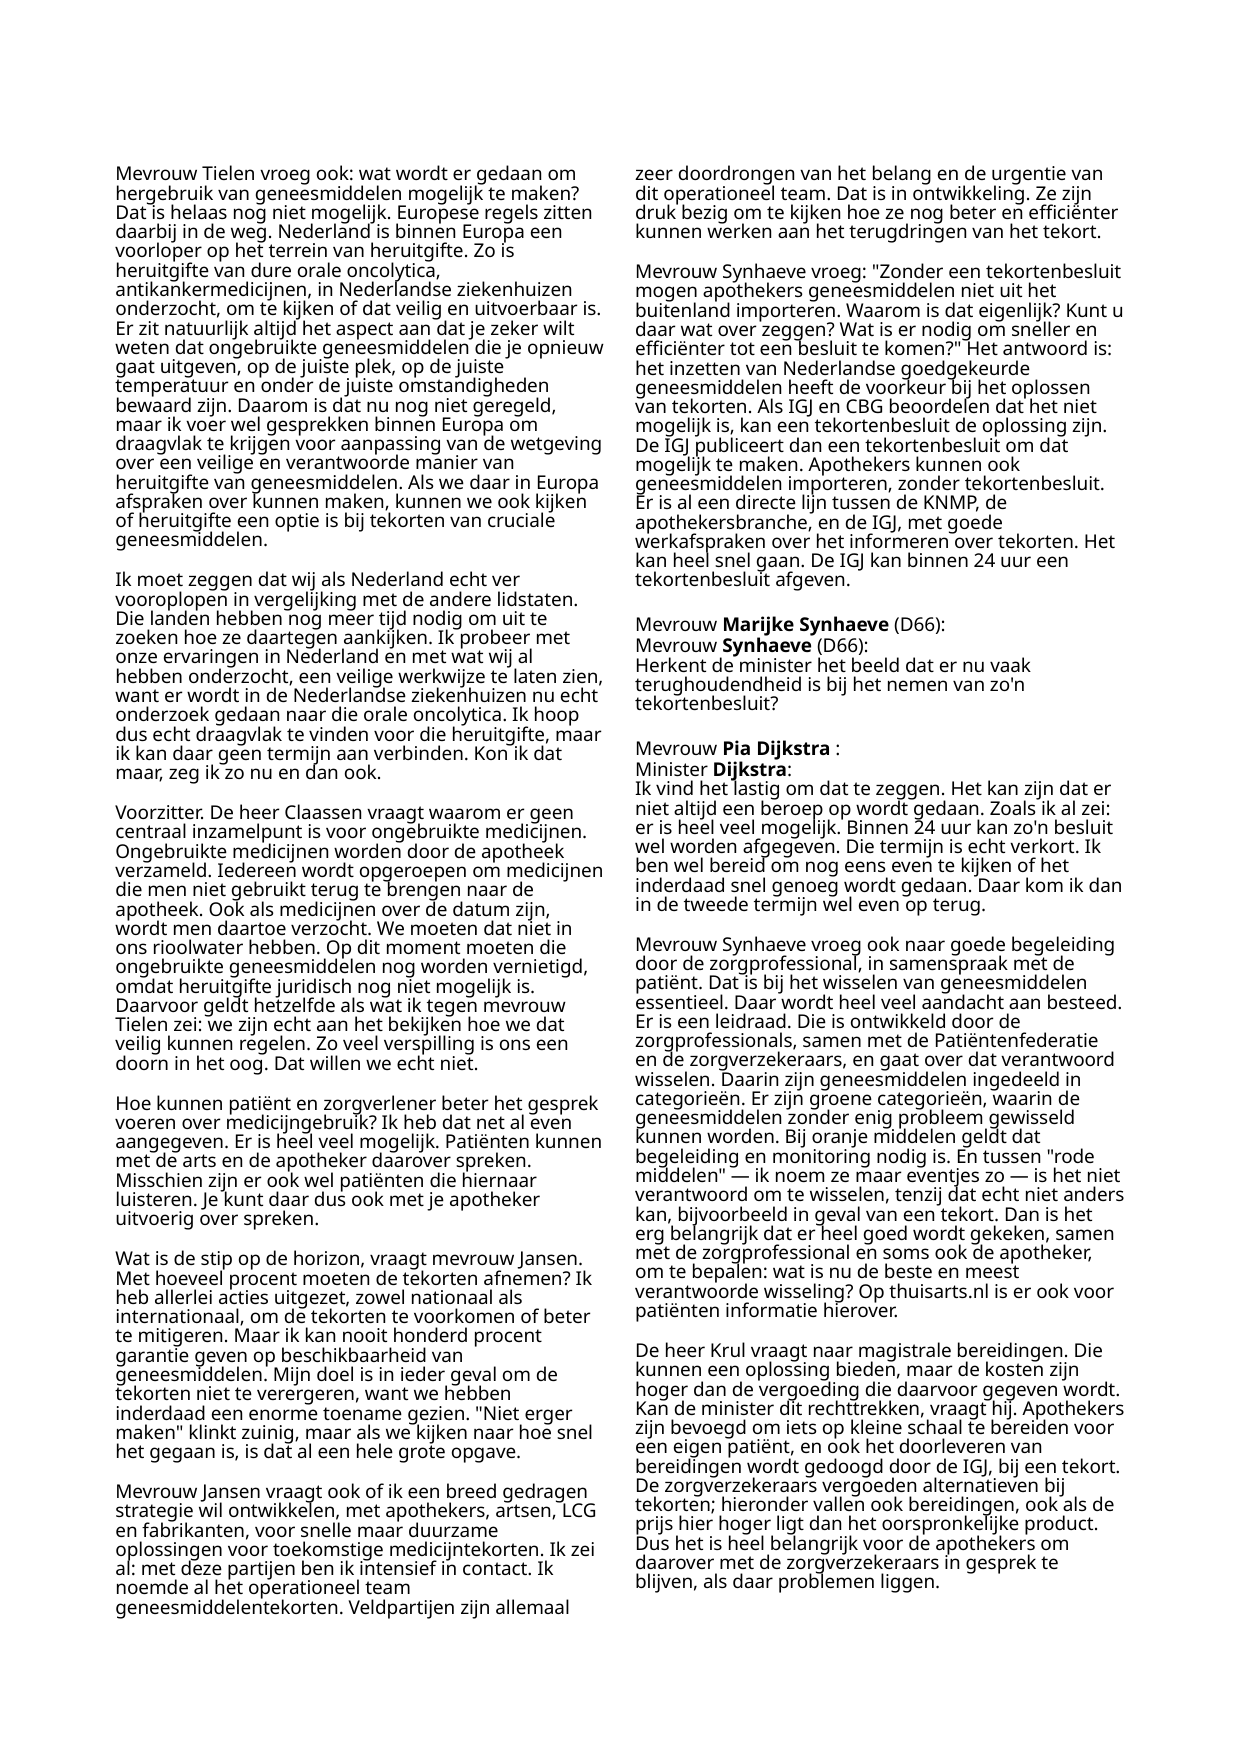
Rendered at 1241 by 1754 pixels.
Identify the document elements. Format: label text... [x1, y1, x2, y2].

text Mevrouw Synhaeve vroeg ook naar goede begeleiding door de zorgprofessional, in samenspraak met de patiënt. Dat is bij het wisselen van geneesmiddelen essentieel. Daar wordt heel veel aandacht aan besteed. Er is een leidraad. Die is ontwikkeld door de zorgprofessionals, samen met de Patiëntenfederatie en de zorgverzekeraars, en gaat over dat verantwoord wisselen. Daarin zijn geneesmiddelen ingedeeld in categorieën. Er zijn groene categorieën, waarin de geneesmiddelen zonder enig probleem gewisseld kunnen worden. Bij oranje middelen geldt dat begeleiding en monitoring nodig is. En tussen "rode middelen" — ik noem ze maar eventjes zo — is het niet verantwoord om te wisselen, tenzij dat echt niet anders kan, bijvoorbeeld in geval van een tekort. Dan is het erg belangrijk dat er heel goed wordt gekeken, samen met de zorgprofessional en soms ook de apotheker, om te bepalen: wat is nu de beste en meest verantwoorde wisseling? Op thuisarts.nl is er ook voor patiënten informatie hierover. [635, 936, 1125, 1321]
text Ik vind het lastig om dat te zeggen. Het kan zijn dat er niet altijd een beroep op wordt gedaan. Zoals ik al zei: er is heel veel mogelijk. Binnen 24 uur kan zo'n besluit wel worden afgegeven. Die termijn is echt verkort. Ik ben wel bereid om nog eens even te kijken of het inderdaad snel genoeg wordt gedaan. Daar kom ik dan in de tweede termijn wel even op terug. [635, 780, 1125, 915]
text Mevrouw Synhaeve vroeg: "Zonder een tekortenbesluit mogen apothekers geneesmiddelen niet uit het buitenland importeren. Waarom is dat eigenlijk? Kunt u daar wat over zeggen? Wat is er nodig om sneller en efficiënter tot een besluit te komen?" Het antwoord is: het inzetten van Nederlandse goedgekeurde geneesmiddelen heeft de voorkeur bij het oplossen van tekorten. Als IGJ en CBG beoordelen dat het niet mogelijk is, kan een tekortenbesluit de oplossing zijn. De IGJ publiceert dan een tekortenbesluit om dat mogelijk te maken. Apothekers kunnen ook geneesmiddelen importeren, zonder tekortenbesluit. Er is al een directe lijn tussen de KNMP, de apothekersbranche, en de IGJ, met goede werkafspraken over het informeren over tekorten. Het kan heel snel gaan. De IGJ kan binnen 24 uur een tekortenbesluit afgeven. [635, 263, 1125, 591]
text De heer Krul vraagt naar magistrale bereidingen. Die kunnen een oplossing bieden, maar de kosten zijn hoger dan de vergoeding die daarvoor gegeven wordt. Kan de minister dit rechttrekken, vraagt hij. Apothekers zijn bevoegd om iets op kleine schaal te bereiden voor een eigen patiënt, en ook het doorleveren van bereidingen wordt gedoogd door de IGJ, bij een tekort. De zorgverzekeraars vergoeden alternatieven bij tekorten; hieronder vallen ook bereidingen, ook als de prijs hier hoger ligt dan het oorspronkelijke product. Dus het is heel belangrijk voor de apothekers om daarover met de zorgverzekeraars in gesprek te blijven, als daar problemen liggen. [635, 1342, 1125, 1592]
text Mevrouw Tielen vroeg ook: wat wordt er gedaan om hergebruik van geneesmiddelen mogelijk te maken? Dat is helaas nog niet mogelijk. Europese regels zitten daarbij in de weg. Nederland is binnen Europa een voorloper op het terrein van heruitgifte. Zo is heruitgifte van dure orale oncolytica, antikankermedicijnen, in Nederlandse ziekenhuizen onderzocht, om te kijken of dat veilig en uitvoerbaar is. Er zit natuurlijk altijd het aspect aan dat je zeker wilt weten dat ongebruikte geneesmiddelen die je opnieuw gaat uitgeven, op de juiste plek, op de juiste temperatuur en onder de juiste omstandigheden bewaard zijn. Daarom is dat nu nog niet geregeld, maar ik voer wel gesprekken binnen Europa om draagvlak te krijgen voor aanpassing van de wetgeving over een veilige en verantwoorde manier van heruitgifte van geneesmiddelen. Als we daar in Europa afspraken over kunnen maken, kunnen we ook kijken of heruitgifte een optie is bij tekorten van cruciale geneesmiddelen. [115, 165, 605, 551]
text Mevrouw Marijke Synhaeve (D66): [635, 612, 1125, 637]
text Hoe kunnen patiënt en zorgverlener beter het gesprek voeren over medicijngebruik? Ik heb dat net al even aangegeven. Er is heel veel mogelijk. Patiënten kunnen met de arts en de apotheker daarover spreken. Misschien zijn er ook wel patiënten die hiernaar luisteren. Je kunt daar dus ook met je apotheker uitvoerig over spreken. [115, 1095, 605, 1229]
text Minister Dijkstra: [635, 761, 1125, 780]
text Herkent de minister het beeld dat er nu vaak terughoudendheid is bij het nemen van zo'n tekortenbesluit? [635, 657, 1125, 714]
text Wat is de stip op de horizon, vraagt mevrouw Jansen. Met hoeveel procent moeten de tekorten afnemen? Ik heb allerlei acties uitgezet, zowel nationaal als internationaal, om de tekorten te voorkomen of beter te mitigeren. Maar ik kan nooit honderd procent garantie geven op beschikbaarheid van geneesmiddelen. Mijn doel is in ieder geval om de tekorten niet te verergeren, want we hebben inderdaad een enorme toename gezien. "Niet erger maken" klinkt zuinig, maar als we kijken naar hoe snel het gegaan is, is dat al een hele grote opgave. [115, 1250, 605, 1462]
text Mevrouw Synhaeve (D66): [635, 637, 1125, 657]
text Voorzitter. De heer Claassen vraagt waarom er geen centraal inzamelpunt is voor ongebruikte medicijnen. Ongebruikte medicijnen worden door de apotheek verzameld. Iedereen wordt opgeroepen om medicijnen die men niet gebruikt terug te brengen naar de apotheek. Ook als medicijnen over de datum zijn, wordt men daartoe verzocht. We moeten dat niet in ons rioolwater hebben. Op dit moment moeten die ongebruikte geneesmiddelen nog worden vernietigd, omdat heruitgifte juridisch nog niet mogelijk is. Daarvoor geldt hetzelfde als wat ik tegen mevrouw Tielen zei: we zijn echt aan het bekijken hoe we dat veilig kunnen regelen. Zo veel verspilling is ons een doorn in het oog. Dat willen we echt niet. [115, 804, 605, 1074]
text Mevrouw Jansen vraagt ook of ik een breed gedragen strategie wil ontwikkelen, met apothekers, artsen, LCG en fabrikanten, voor snelle maar duurzame oplossingen voor toekomstige medicijntekorten. Ik zei al: met deze partijen ben ik intensief in contact. Ik noemde al het operationeel team geneesmiddelentekorten. Veldpartijen zijn allemaal [115, 1483, 605, 1618]
text Mevrouw Pia Dijkstra : [635, 735, 1125, 761]
text Ik moet zeggen dat wij als Nederland echt ver vooroplopen in vergelijking met de andere lidstaten. Die landen hebben nog meer tijd nodig om uit te zoeken hoe ze daartegen aankijken. Ik probeer met onze ervaringen in Nederland en met wat wij al hebben onderzocht, een veilige werkwijze te laten zien, want er wordt in de Nederlandse ziekenhuizen nu echt onderzoek gedaan naar die orale oncolytica. Ik hoop dus echt draagvlak te vinden voor die heruitgifte, maar ik kan daar geen termijn aan verbinden. Kon ik dat maar, zeg ik zo nu en dan ook. [115, 571, 605, 783]
text zeer doordrongen van het belang en de urgentie van dit operationeel team. Dat is in ontwikkeling. Ze zijn druk bezig om te kijken hoe ze nog beter en efficiënter kunnen werken aan het terugdringen van het tekort. [635, 165, 1125, 242]
